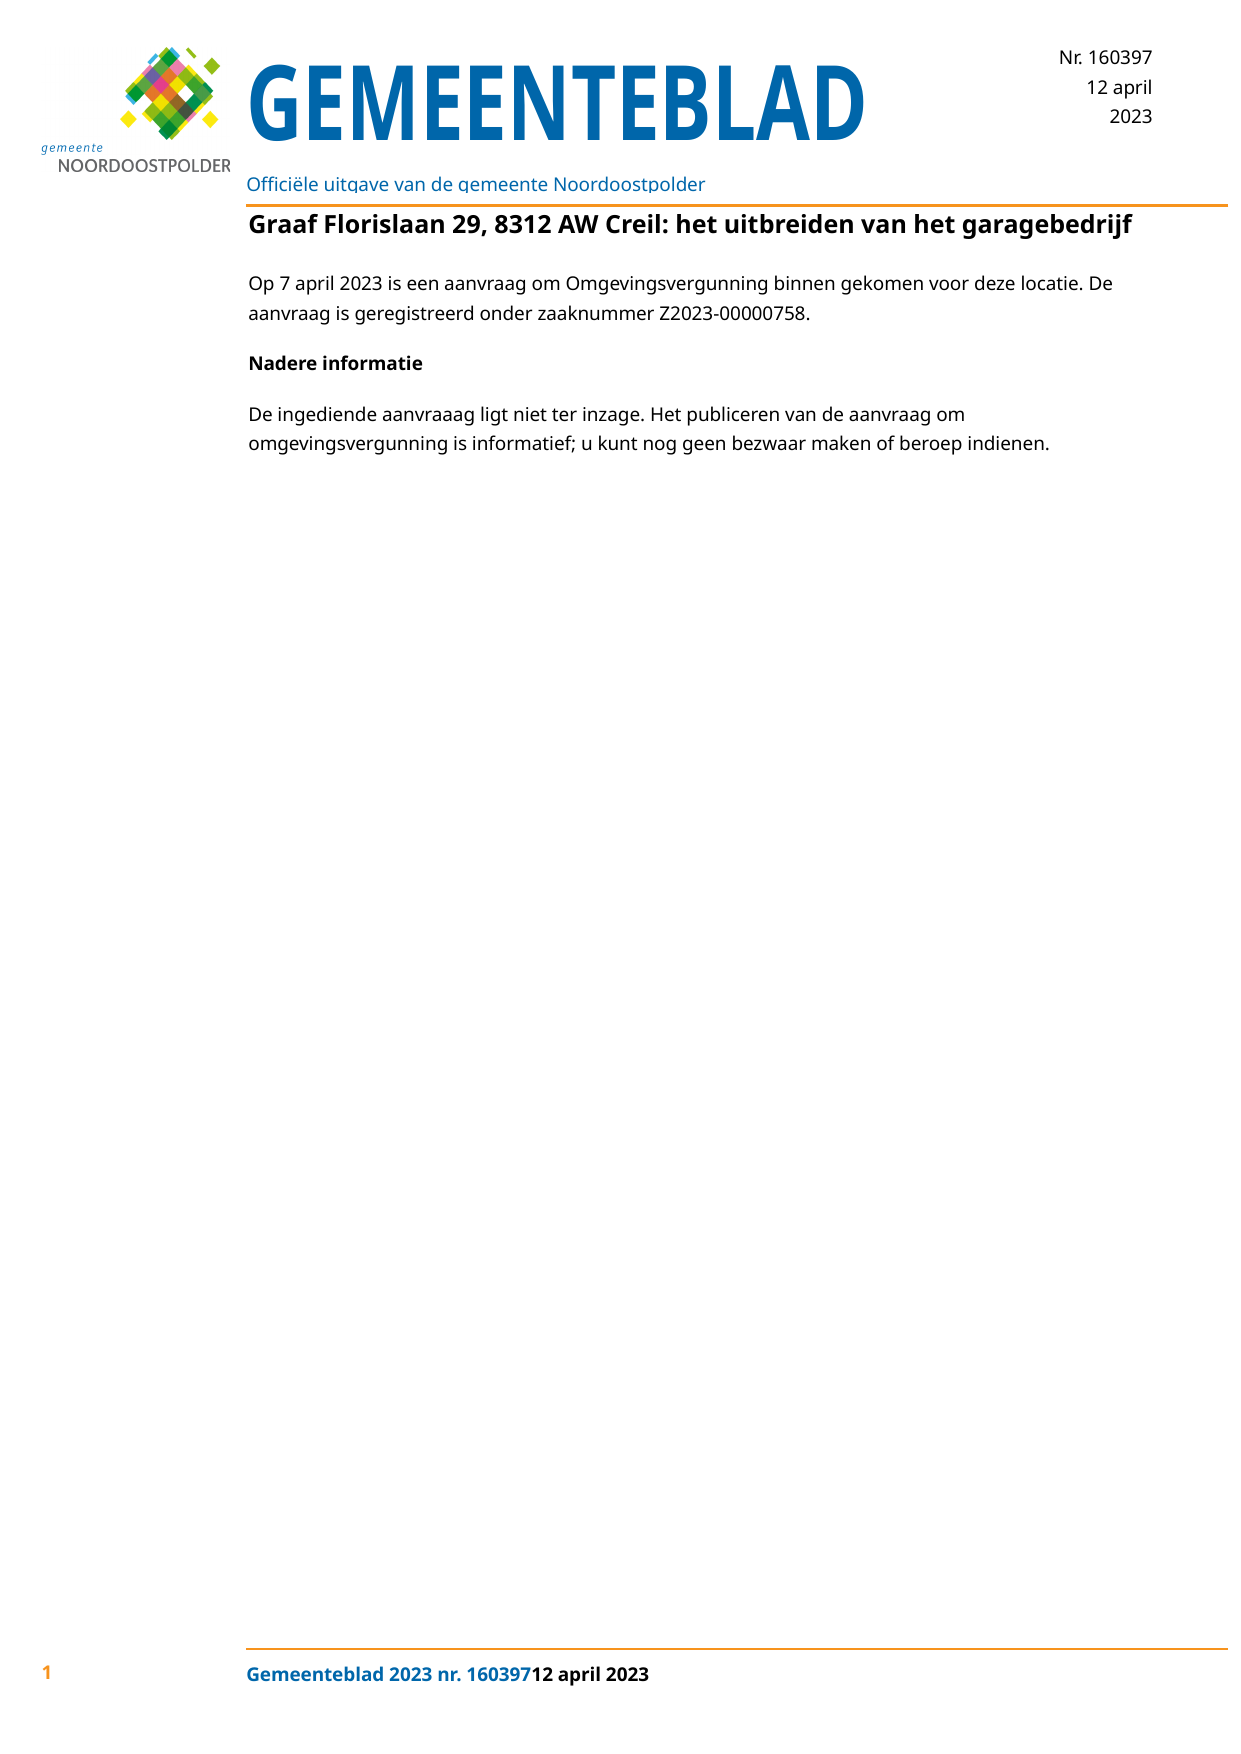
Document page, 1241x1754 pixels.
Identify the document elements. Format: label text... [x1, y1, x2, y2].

text Nadere informatie [248, 350, 1152, 376]
text De ingediende aanvraaag ligt niet ter inzage. Het publiceren van de aanvraag om omgevingsvergunning is informatief; u kunt nog geen bezwaar maken of beroep indienen. [248, 401, 1152, 456]
text Op 7 april 2023 is een aanvraag om Omgevingsvergunning binnen gekomen voor deze locatie. De aanvraag is geregistreerd onder zaaknummer Z2023-00000758. [248, 270, 1152, 326]
text Graaf Florislaan 29, 8312 AW Creil: het uitbreiden van het garagebedrijf [248, 207, 1152, 241]
picture [41, 47, 231, 172]
